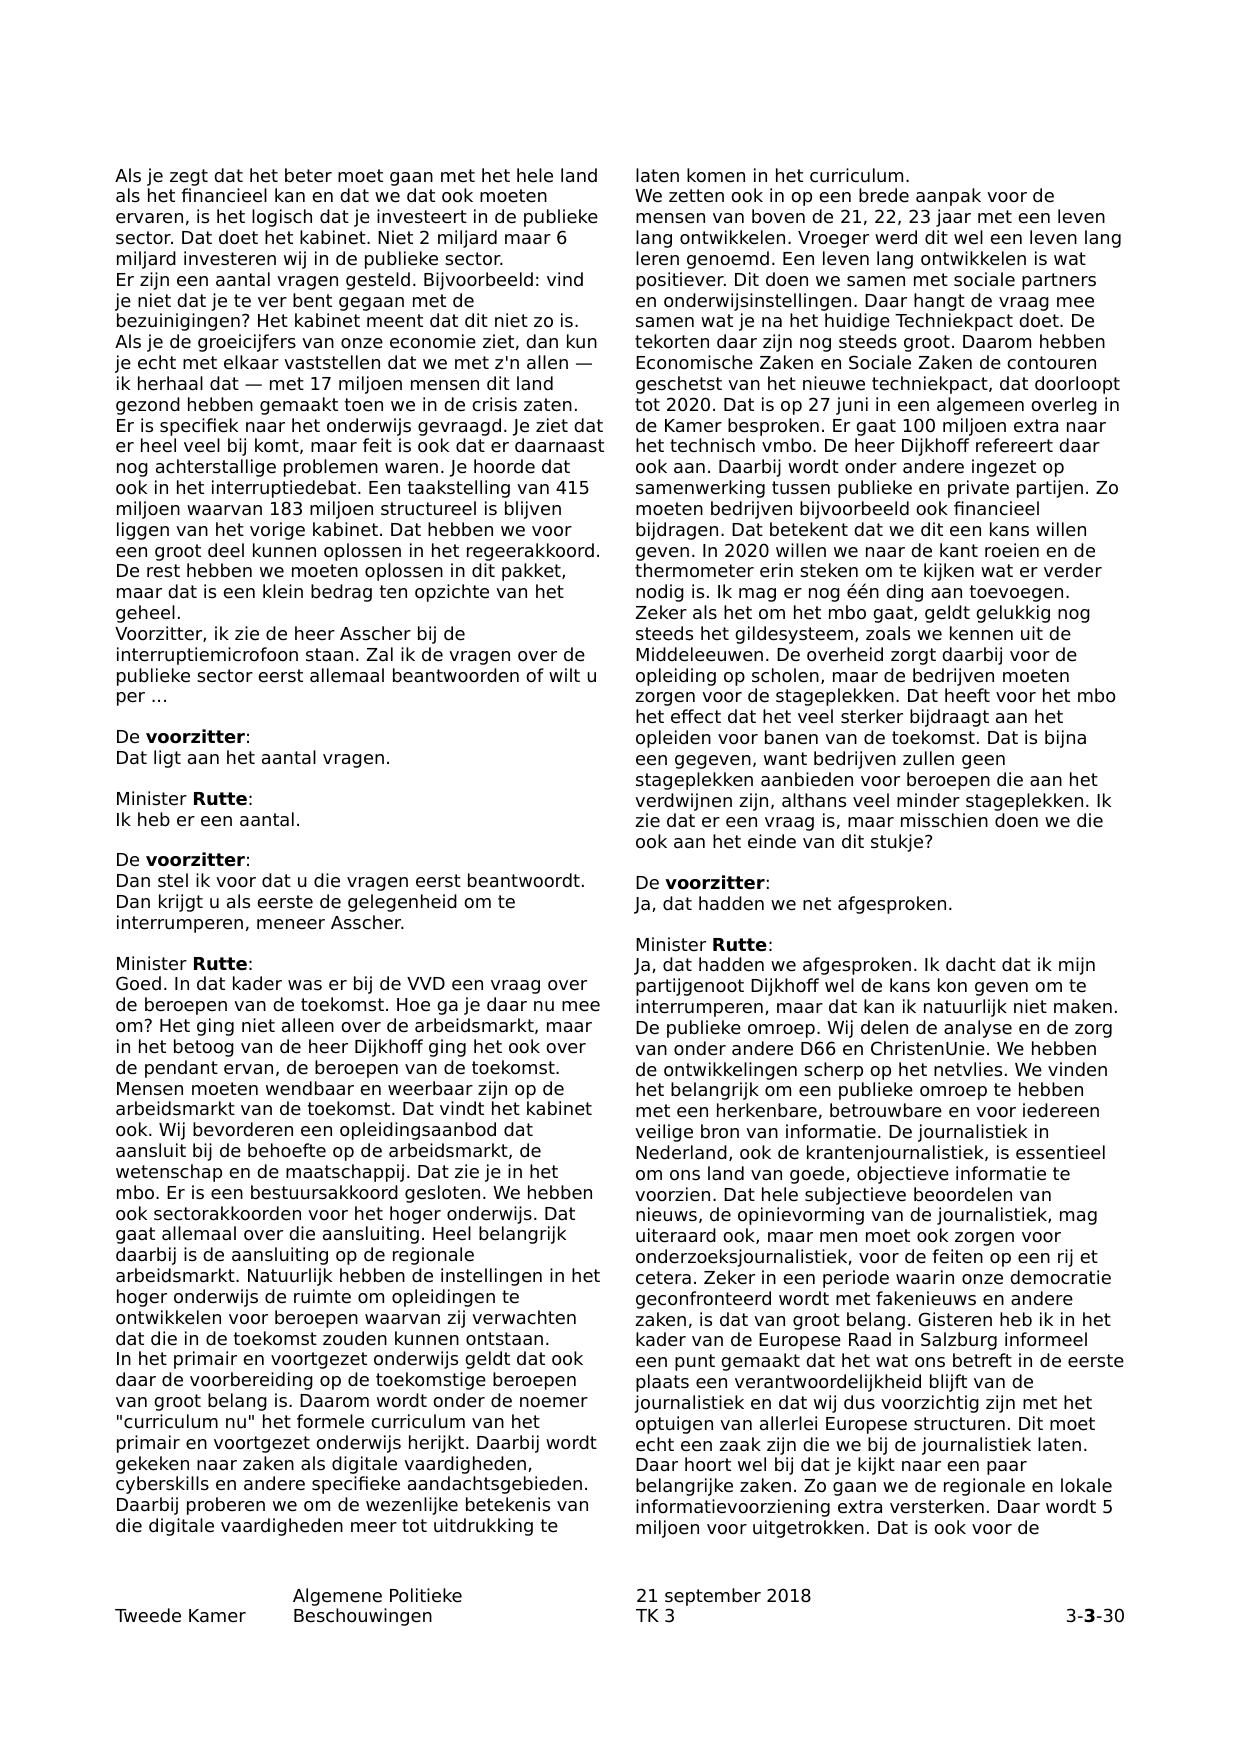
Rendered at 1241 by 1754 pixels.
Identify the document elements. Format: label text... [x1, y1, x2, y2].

text Goed. In dat kader was er bij de VVD een vraag over de beroepen van de toekomst. Hoe ga je daar nu mee om? Het ging niet alleen over de arbeidsmarkt, maar in het betoog van de heer Dijkhoff ging het ook over de pendant ervan, de beroepen van de toekomst. Mensen moeten wendbaar en weerbaar zijn op de arbeidsmarkt van de toekomst. Dat vindt het kabinet ook. Wij bevorderen een opleidingsaanbod dat aansluit bij de behoefte op de arbeidsmarkt, de wetenschap en de maatschappij. Dat zie je in het mbo. Er is een bestuursakkoord gesloten. We hebben ook sectorakkoorden voor het hoger onderwijs. Dat gaat allemaal over die aansluiting. Heel belangrijk daarbij is de aansluiting op de regionale arbeidsmarkt. Natuurlijk hebben de instellingen in het hoger onderwijs de ruimte om opleidingen te ontwikkelen voor beroepen waarvan zij verwachten dat die in de toekomst zouden kunnen ontstaan. [115, 974, 605, 1349]
text We zetten ook in op een brede aanpak voor de mensen van boven de 21, 22, 23 jaar met een leven lang ontwikkelen. Vroeger werd dit wel een leven lang leren genoemd. Een leven lang ontwikkelen is wat positiever. Dit doen we samen met sociale partners en onderwijsinstellingen. Daar hangt de vraag mee samen wat je na het huidige Techniekpact doet. De tekorten daar zijn nog steeds groot. Daarom hebben Economische Zaken en Sociale Zaken de contouren geschetst van het nieuwe techniekpact, dat doorloopt tot 2020. Dat is op 27 juni in een algemeen overleg in de Kamer besproken. Er gaat 100 miljoen extra naar het technisch vmbo. De heer Dijkhoff refereert daar ook aan. Daarbij wordt onder andere ingezet op samenwerking tussen publieke en private partijen. Zo moeten bedrijven bijvoorbeeld ook financieel bijdragen. Dat betekent dat we dit een kans willen geven. In 2020 willen we naar de kant roeien en de thermometer erin steken om te kijken wat er verder nodig is. Ik mag er nog één ding aan toevoegen. Zeker als het om het mbo gaat, geldt gelukkig nog steeds het gildesysteem, zoals we kennen uit de Middeleeuwen. De overheid zorgt daarbij voor de opleiding op scholen, maar de bedrijven moeten zorgen voor de stageplekken. Dat heeft voor het mbo het effect dat het veel sterker bijdraagt aan het opleiden voor banen van de toekomst. Dat is bijna een gegeven, want bedrijven zullen geen stageplekken aanbieden voor beroepen die aan het verdwijnen zijn, althans veel minder stageplekken. Ik zie dat er een vraag is, maar misschien doen we die ook aan het einde van dit stukje? [635, 186, 1125, 853]
text Voorzitter, ik zie de heer Asscher bij de interruptiemicrofoon staan. Zal ik de vragen over de publieke sector eerst allemaal beantwoorden of wilt u per ... [115, 624, 605, 707]
text De voorzitter: [115, 850, 605, 871]
text De voorzitter: [635, 873, 1125, 893]
text Er zijn een aantal vragen gesteld. Bijvoorbeeld: vind je niet dat je te ver bent gegaan met de bezuinigingen? Het kabinet meent dat dit niet zo is. Als je de groeicijfers van onze economie ziet, dan kun je echt met elkaar vaststellen dat we met z'n allen — ik herhaal dat — met 17 miljoen mensen dit land gezond hebben gemaakt toen we in de crisis zaten. [115, 269, 605, 415]
text In het primair en voortgezet onderwijs geldt dat ook daar de voorbereiding op de toekomstige beroepen van groot belang is. Daarom wordt onder de noemer "curriculum nu" het formele curriculum van het primair en voortgezet onderwijs herijkt. Daarbij wordt gekeken naar zaken als digitale vaardigheden, cyberskills en andere specifieke aandachtsgebieden. Daarbij proberen we om de wezenlijke betekenis van die digitale vaardigheden meer tot uitdrukking te [115, 1349, 605, 1537]
text De voorzitter: [115, 727, 605, 748]
text Minister Rutte: [115, 788, 605, 809]
text Dan stel ik voor dat u die vragen eerst beantwoordt. Dan krijgt u als eerste de gelegenheid om te interrumperen, meneer Asscher. [115, 871, 605, 933]
text Er is specifiek naar het onderwijs gevraagd. Je ziet dat er heel veel bij komt, maar feit is ook dat er daarnaast nog achterstallige problemen waren. Je hoorde dat ook in het interruptiedebat. Een taakstelling van 415 miljoen waarvan 183 miljoen structureel is blijven liggen van het vorige kabinet. Dat hebben we voor een groot deel kunnen oplossen in het regeerakkoord. De rest hebben we moeten oplossen in dit pakket, maar dat is een klein bedrag ten opzichte van het geheel. [115, 415, 605, 624]
text laten komen in het curriculum. [635, 165, 1125, 186]
text Als je zegt dat het beter moet gaan met het hele land als het financieel kan en dat we dat ook moeten ervaren, is het logisch dat je investeert in de publieke sector. Dat doet het kabinet. Niet 2 miljard maar 6 miljard investeren wij in de publieke sector. [115, 165, 605, 269]
text Ja, dat hadden we net afgesproken. [635, 893, 1125, 914]
text Ik heb er een aantal. [115, 809, 605, 830]
text Dat ligt aan het aantal vragen. [115, 748, 605, 768]
text Minister Rutte: [115, 953, 605, 974]
text De publieke omroep. Wij delen de analyse en de zorg van onder andere D66 en ChristenUnie. We hebben de ontwikkelingen scherp op het netvlies. We vinden het belangrijk om een publieke omroep te hebben met een herkenbare, betrouwbare en voor iedereen veilige bron van informatie. De journalistiek in Nederland, ook de krantenjournalistiek, is essentieel om ons land van goede, objectieve informatie te voorzien. Dat hele subjectieve beoordelen van nieuws, de opinievorming van de journalistiek, mag uiteraard ook, maar men moet ook zorgen voor onderzoeksjournalistiek, voor de feiten op een rij et cetera. Zeker in een periode waarin onze democratie geconfronteerd wordt met fakenieuws en andere zaken, is dat van groot belang. Gisteren heb ik in het kader van de Europese Raad in Salzburg informeel een punt gemaakt dat het wat ons betreft in de eerste plaats een verantwoordelijkheid blijft van de journalistiek en dat wij dus voorzichtig zijn met het optuigen van allerlei Europese structuren. Dit moet echt een zaak zijn die we bij de journalistiek laten. Daar hoort wel bij dat je kijkt naar een paar belangrijke zaken. Zo gaan we de regionale en lokale informatievoorziening extra versterken. Daar wordt 5 miljoen voor uitgetrokken. Dat is ook voor de [635, 1018, 1125, 1538]
text Ja, dat hadden we afgesproken. Ik dacht dat ik mijn partijgenoot Dijkhoff wel de kans kon geven om te interrumperen, maar dat kan ik natuurlijk niet maken. [635, 955, 1125, 1018]
text Minister Rutte: [635, 934, 1125, 955]
